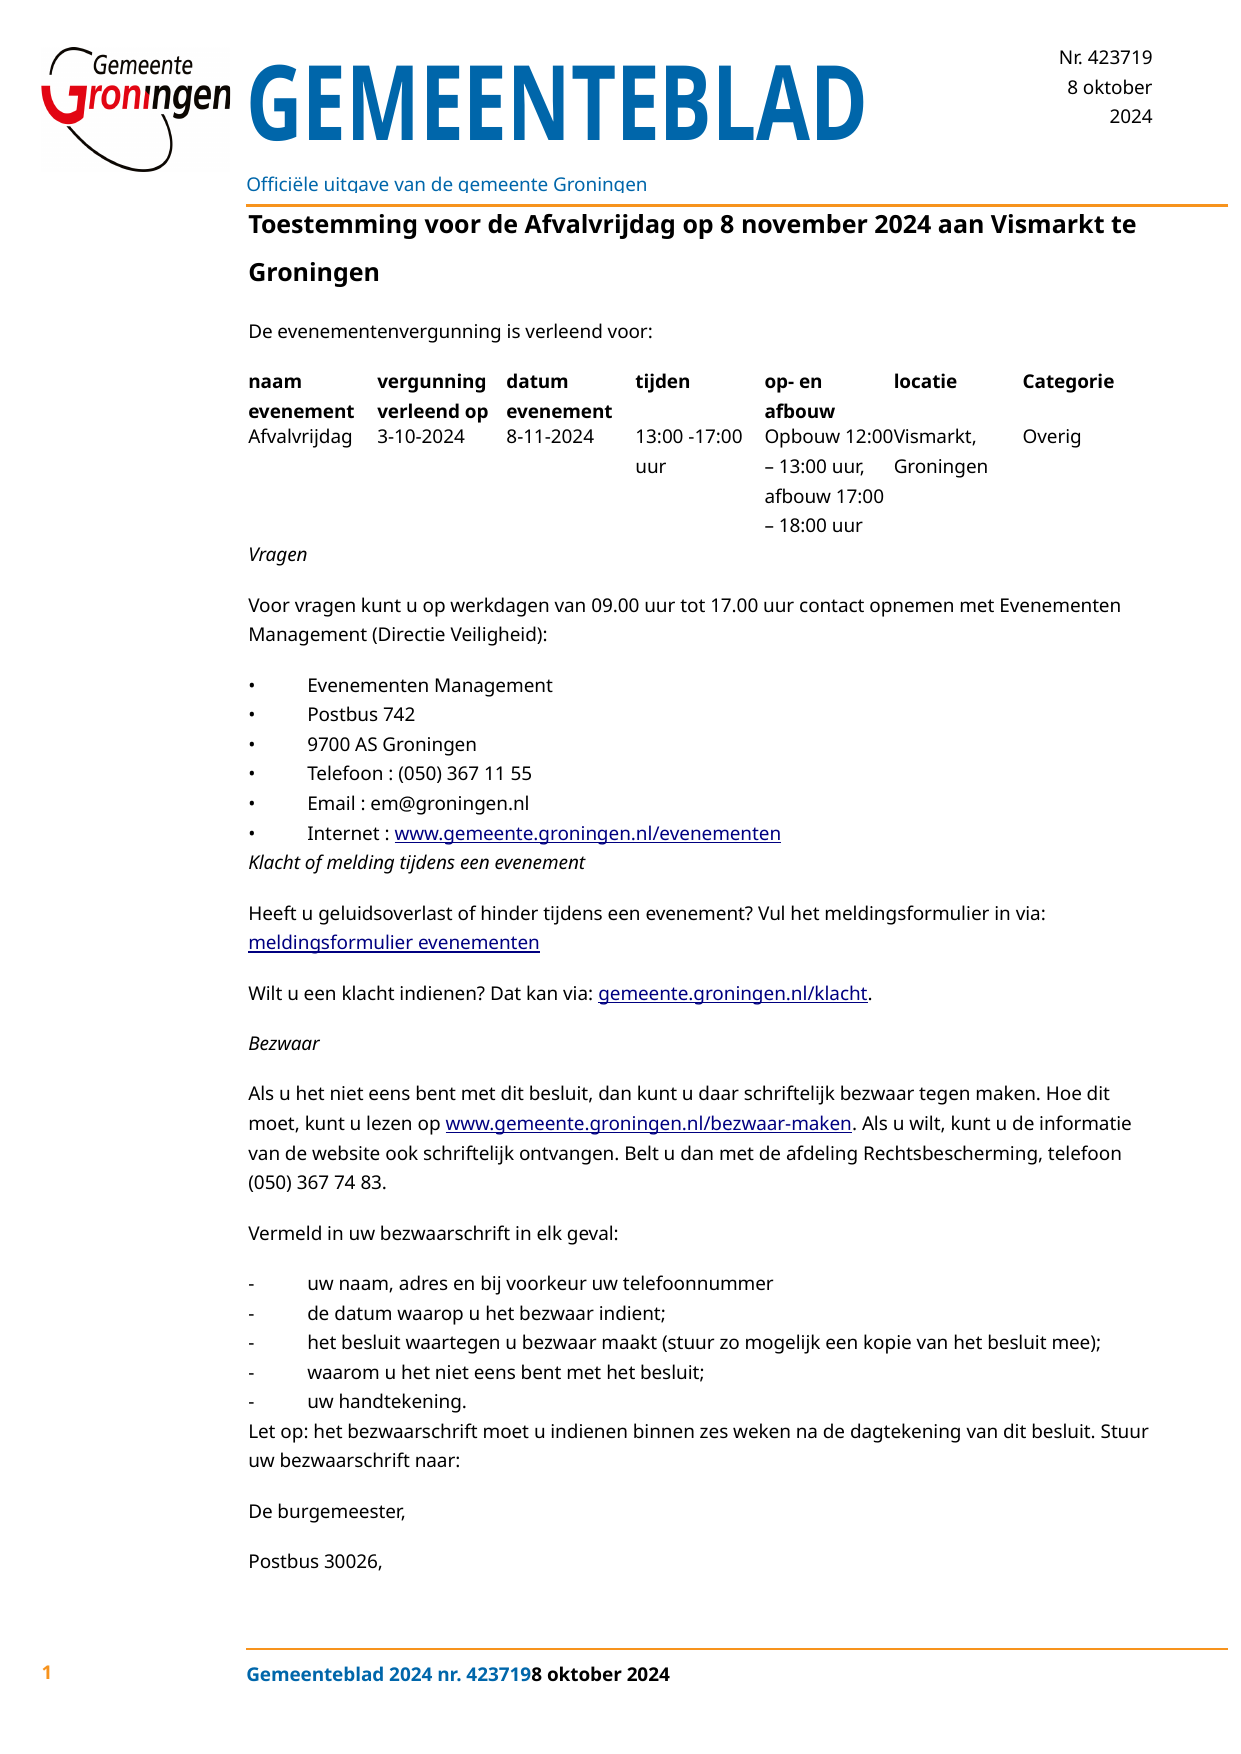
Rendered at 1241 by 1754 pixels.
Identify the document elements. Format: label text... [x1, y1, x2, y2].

text Vragen [248, 541, 1152, 567]
text Toestemming voor de Afvalvrijdag op 8 november 2024 aan Vismarkt te Groningen [248, 207, 1152, 288]
list uw naam, adres en bij voorkeur uw telefoonnummer [248, 1270, 1152, 1296]
table_cell Afvalvrijdag [248, 424, 377, 538]
text Klacht of melding tijdens een evenement [248, 849, 1152, 875]
table_header locatie [894, 369, 1022, 424]
text De evenementenvergunning is verleend voor: [248, 318, 1152, 344]
table_header tijden [635, 369, 764, 424]
list waarom u het niet eens bent met het besluit; [248, 1359, 1152, 1385]
table_header datum evenement [506, 369, 635, 424]
text Als u het niet eens bent met dit besluit, dan kunt u daar schriftelijk bezwaar tegen maken. Hoe dit moet, kunt u lezen op www.gemeente.groningen.nl/bezwaar-maken. Als u wilt, kunt u de informatie van de website ook schriftelijk ontvangen. Belt u dan met de afdeling Rechtsbescherming, telefoon (050) 367 74 83. [248, 1081, 1152, 1195]
list Internet : www.gemeente.groningen.nl/evenementen [248, 820, 1152, 846]
table_header vergunning verleend op [377, 369, 506, 424]
text Wilt u een klacht indienen? Dat kan via: gemeente.groningen.nl/klacht. [248, 980, 1152, 1006]
table_cell Overig [1023, 424, 1152, 538]
list de datum waarop u het bezwaar indient; [248, 1300, 1152, 1326]
table_cell Vismarkt, Groningen [894, 424, 1022, 538]
text Postbus 30026, [248, 1548, 1152, 1574]
list uw handtekening. [248, 1388, 1152, 1414]
table_cell Opbouw 12:00 – 13:00 uur, afbouw 17:00 – 18:00 uur [764, 424, 893, 538]
list 9700 AS Groningen [248, 731, 1152, 757]
table_cell 8-11-2024 [506, 424, 635, 538]
table_cell 13:00 -17:00 uur [635, 424, 764, 538]
list Telefoon : (050) 367 11 55 [248, 761, 1152, 786]
table_header Categorie [1023, 369, 1152, 424]
list Postbus 742 [248, 701, 1152, 727]
picture [41, 47, 231, 172]
text Heeft u geluidsoverlast of hinder tijdens een evenement? Vul het meldingsformulier in via: meldingsformulier evenementen [248, 900, 1152, 955]
list Email : em@groningen.nl [248, 790, 1152, 816]
text Let op: het bezwaarschrift moet u indienen binnen zes weken na de dagtekening van dit besluit. Stuur uw bezwaarschrift naar: [248, 1418, 1152, 1473]
list Evenementen Management [248, 672, 1152, 698]
table_header naam evenement [248, 369, 377, 424]
table_header op- en afbouw [764, 369, 893, 424]
text Bezwaar [248, 1030, 1152, 1056]
text De burgemeester, [248, 1498, 1152, 1524]
text Voor vragen kunt u op werkdagen van 09.00 uur tot 17.00 uur contact opnemen met Evenementen Management (Directie Veiligheid): [248, 592, 1152, 647]
list het besluit waartegen u bezwaar maakt (stuur zo mogelijk een kopie van het besluit mee); [248, 1329, 1152, 1355]
table_cell 3-10-2024 [377, 424, 506, 538]
text Vermeld in uw bezwaarschrift in elk geval: [248, 1220, 1152, 1246]
